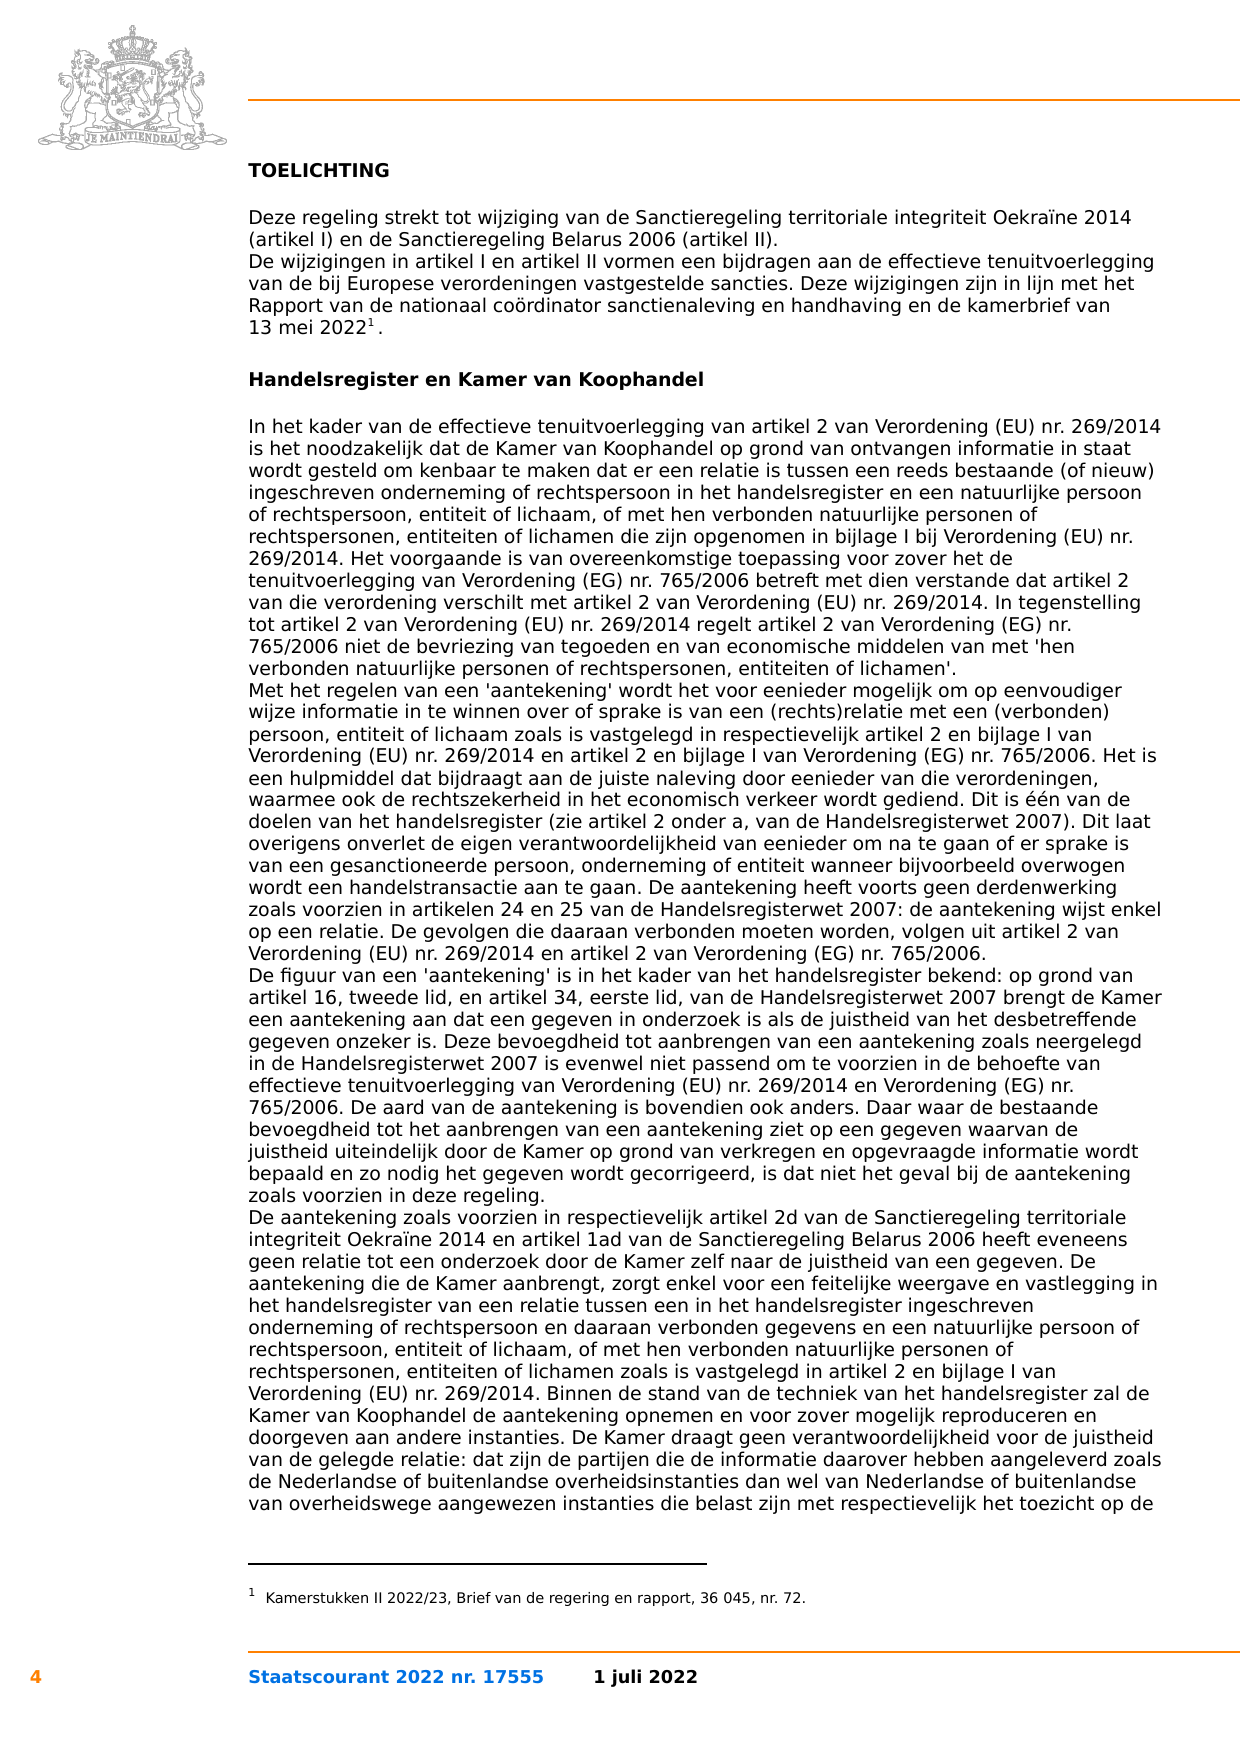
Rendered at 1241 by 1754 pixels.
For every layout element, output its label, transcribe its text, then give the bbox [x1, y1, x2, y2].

picture [38, 25, 227, 150]
text De figuur van een 'aantekening' is in het kader van het handelsregister bekend: op grond van artikel 16, tweede lid, en artikel 34, eerste lid, van de Handelsregisterwet 2007 brengt de Kamer een aantekening aan dat een gegeven in onderzoek is als de juistheid van het desbetreffende gegeven onzeker is. Deze bevoegdheid tot aanbrengen van een aantekening zoals neergelegd in de Handelsregisterwet 2007 is evenwel niet passend om te voorzien in de behoefte van effectieve tenuitvoerlegging van Verordening (EU) nr. 269/2014 en Verordening (EG) nr. 765/2006. De aard van de aantekening is bovendien ook anders. Daar waar de bestaande bevoegdheid tot het aanbrengen van een aantekening ziet op een gegeven waarvan de juistheid uiteindelijk door de Kamer op grond van verkregen en opgevraagde informatie wordt bepaald en zo nodig het gegeven wordt gecorrigeerd, is dat niet het geval bij de aantekening zoals voorzien in deze regeling. [248, 965, 1163, 1207]
text Kamerstukken II 2022/23, Brief van de regering en rapport, 36 045, nr. 72. [248, 1586, 1163, 1608]
text Met het regelen van een 'aantekening' wordt het voor eenieder mogelijk om op eenvoudiger wijze informatie in te winnen over of sprake is van een (rechts)relatie met een (verbonden) persoon, entiteit of lichaam zoals is vastgelegd in respectievelijk artikel 2 en bijlage I van Verordening (EU) nr. 269/2014 en artikel 2 en bijlage I van Verordening (EG) nr. 765/2006. Het is een hulpmiddel dat bijdraagt aan de juiste naleving door eenieder van die verordeningen, waarmee ook de rechtszekerheid in het economisch verkeer wordt gediend. Dit is één van de doelen van het handelsregister (zie artikel 2 onder a, van de Handelsregisterwet 2007). Dit laat overigens onverlet de eigen verantwoordelijkheid van eenieder om na te gaan of er sprake is van een gesanctioneerde persoon, onderneming of entiteit wanneer bijvoorbeeld overwogen wordt een handelstransactie aan te gaan. De aantekening heeft voorts geen derdenwerking zoals voorzien in artikelen 24 en 25 van de Handelsregisterwet 2007: de aantekening wijst enkel op een relatie. De gevolgen die daaraan verbonden moeten worden, volgen uit artikel 2 van Verordening (EU) nr. 269/2014 en artikel 2 van Verordening (EG) nr. 765/2006. [248, 679, 1163, 965]
text In het kader van de effectieve tenuitvoerlegging van artikel 2 van Verordening (EU) nr. 269/2014 is het noodzakelijk dat de Kamer van Koophandel op grond van ontvangen informatie in staat wordt gesteld om kenbaar te maken dat er een relatie is tussen een reeds bestaande (of nieuw) ingeschreven onderneming of rechtspersoon in het handelsregister en een natuurlijke persoon of rechtspersoon, entiteit of lichaam, of met hen verbonden natuurlijke personen of rechtspersonen, entiteiten of lichamen die zijn opgenomen in bijlage I bij Verordening (EU) nr. 269/2014. Het voorgaande is van overeenkomstige toepassing voor zover het de tenuitvoerlegging van Verordening (EG) nr. 765/2006 betreft met dien verstande dat artikel 2 van die verordening verschilt met artikel 2 van Verordening (EU) nr. 269/2014. In tegenstelling tot artikel 2 van Verordening (EU) nr. 269/2014 regelt artikel 2 van Verordening (EG) nr. 765/2006 niet de bevriezing van tegoeden en van economische middelen van met 'hen verbonden natuurlijke personen of rechtspersonen, entiteiten of lichamen'. [248, 416, 1163, 679]
text De wijzigingen in artikel I en artikel II vormen een bijdragen aan de effectieve tenuitvoerlegging van de bij Europese verordeningen vastgestelde sancties. Deze wijzigingen zijn in lijn met het Rapport van de nationaal coördinator sanctienaleving en handhaving en de kamerbrief van 13 mei 2022. [248, 251, 1163, 339]
text De aantekening zoals voorzien in respectievelijk artikel 2d van de Sanctieregeling territoriale integriteit Oekraïne 2014 en artikel 1ad van de Sanctieregeling Belarus 2006 heeft eveneens geen relatie tot een onderzoek door de Kamer zelf naar de juistheid van een gegeven. De aantekening die de Kamer aanbrengt, zorgt enkel voor een feitelijke weergave en vastlegging in het handelsregister van een relatie tussen een in het handelsregister ingeschreven onderneming of rechtspersoon en daaraan verbonden gegevens en een natuurlijke persoon of rechtspersoon, entiteit of lichaam, of met hen verbonden natuurlijke personen of rechtspersonen, entiteiten of lichamen zoals is vastgelegd in artikel 2 en bijlage I van Verordening (EU) nr. 269/2014. Binnen de stand van de techniek van het handelsregister zal de Kamer van Koophandel de aantekening opnemen en voor zover mogelijk reproduceren en doorgeven aan andere instanties. De Kamer draagt geen verantwoordelijkheid voor de juistheid van de gelegde relatie: dat zijn de partijen die de informatie daarover hebben aangeleverd zoals de Nederlandse of buitenlandse overheidsinstanties dan wel van Nederlandse of buitenlandse van overheidswege aangewezen instanties die belast zijn met respectievelijk het toezicht op de [248, 1207, 1163, 1515]
subtitle TOELICHTING [248, 160, 1163, 182]
text Deze regeling strekt tot wijziging van de Sanctieregeling territoriale integriteit Oekraïne 2014 (artikel I) en de Sanctieregeling Belarus 2006 (artikel II). [248, 207, 1163, 251]
subtitle Handelsregister en Kamer van Koophandel [248, 369, 1163, 391]
